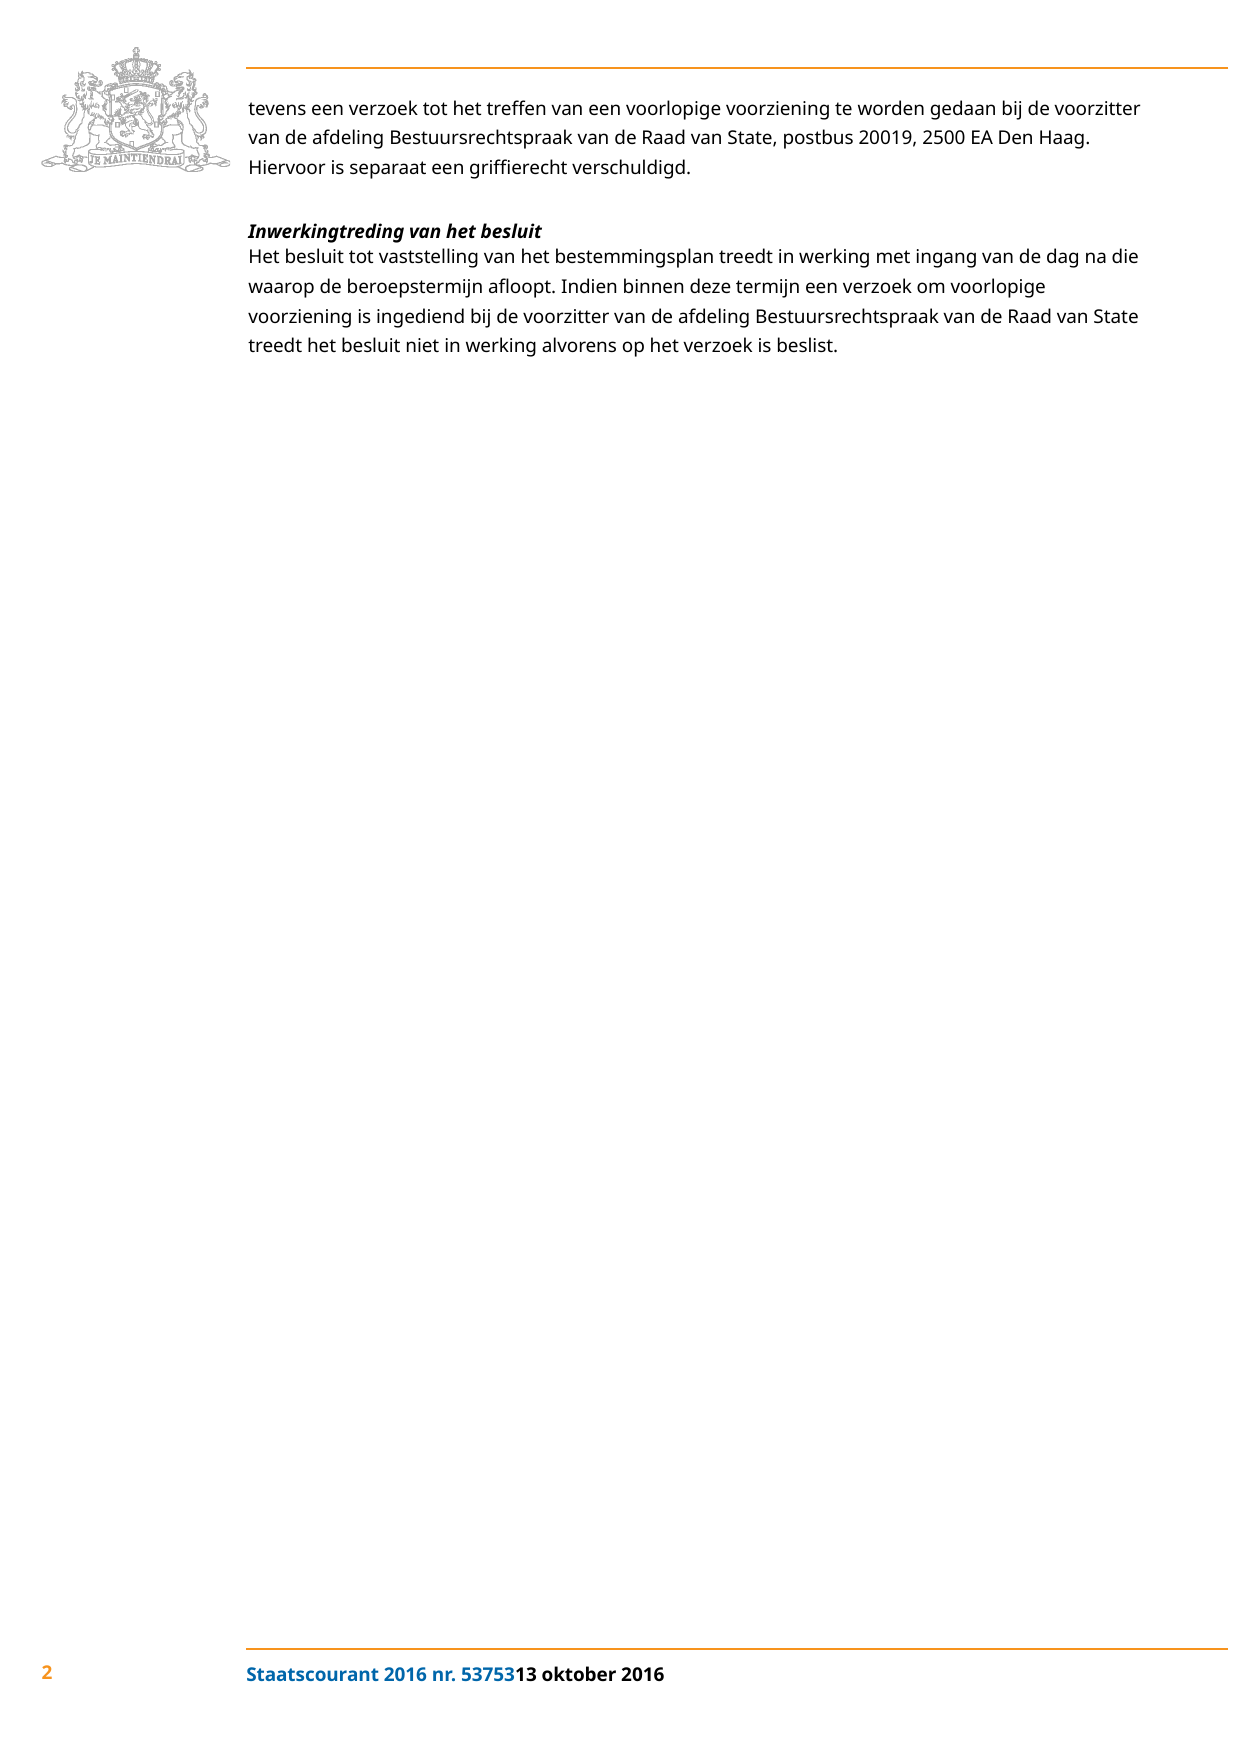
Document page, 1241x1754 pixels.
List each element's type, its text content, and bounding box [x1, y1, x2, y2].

text tevens een verzoek tot het treffen van een voorlopige voorziening te worden gedaan bij de voorzitter van de afdeling Bestuursrechtspraak van de Raad van State, postbus 20019, 2500 EA Den Haag. Hiervoor is separaat een griffierecht verschuldigd. [248, 95, 1152, 180]
picture [41, 47, 231, 172]
text Het besluit tot vaststelling van het bestemmingsplan treedt in werking met ingang van de dag na die waarop de beroepstermijn afloopt. Indien binnen deze termijn een verzoek om voorlopige voorziening is ingediend bij de voorzitter van de afdeling Bestuursrechtspraak van de Raad van State treedt het besluit niet in werking alvorens op het verzoek is beslist. [248, 244, 1152, 358]
text Inwerkingtreding van het besluit [248, 218, 1152, 244]
